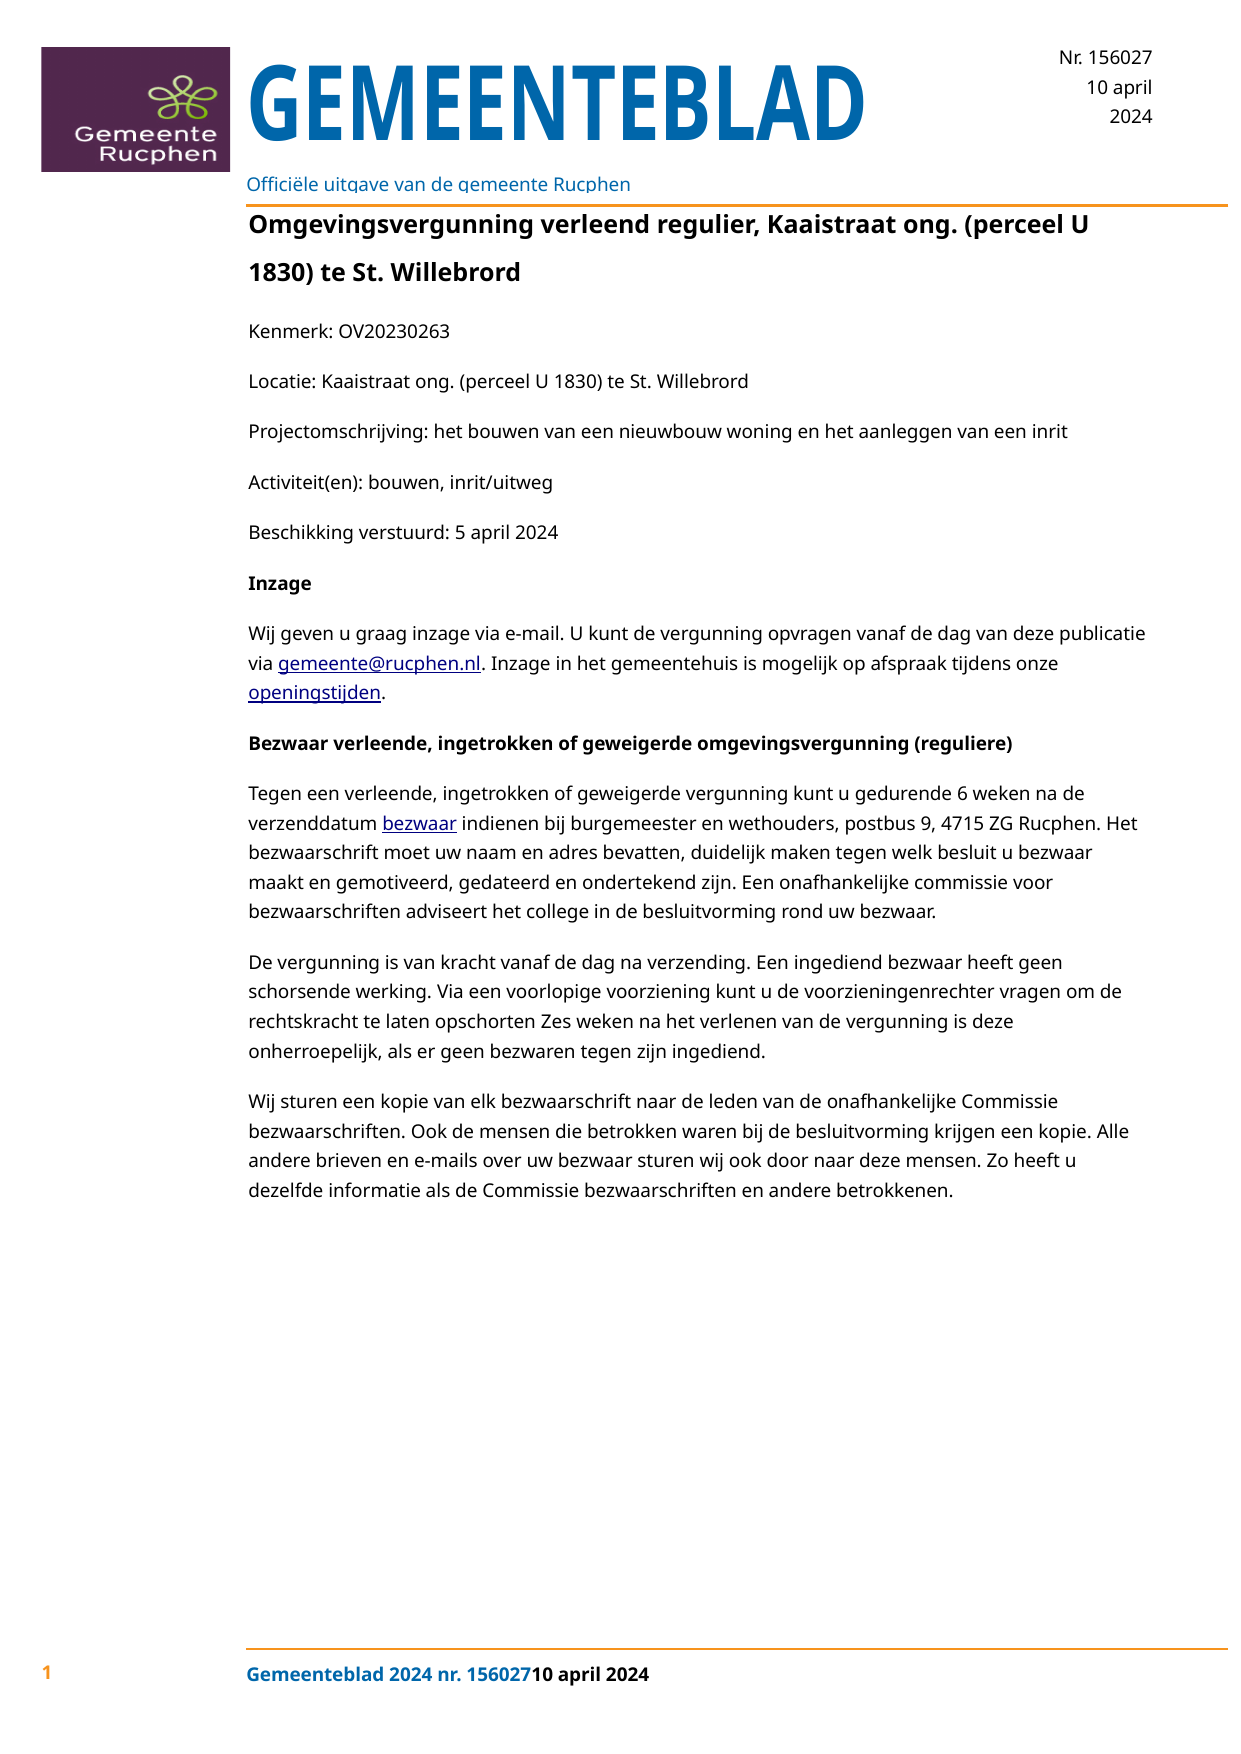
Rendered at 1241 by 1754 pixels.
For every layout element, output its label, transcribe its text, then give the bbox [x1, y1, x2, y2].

text Wij geven u graag inzage via e-mail. U kunt de vergunning opvragen vanaf de dag van deze publicatie via gemeente@rucphen.nl. Inzage in het gemeentehuis is mogelijk op afspraak tijdens onze openingstijden. [248, 620, 1152, 705]
text Locatie: Kaaistraat ong. (perceel U 1830) te St. Willebrord [248, 368, 1152, 394]
text Inzage [248, 570, 1152, 596]
text Wij sturen een kopie van elk bezwaarschrift naar de leden van de onafhankelijke Commissie bezwaarschriften. Ook de mensen die betrokken waren bij de besluitvorming krijgen een kopie. Alle andere brieven en e-mails over uw bezwaar sturen wij ook door naar deze mensen. Zo heeft u dezelfde informatie als de Commissie bezwaarschriften en andere betrokkenen. [248, 1088, 1152, 1203]
text Projectomschrijving: het bouwen van een nieuwbouw woning en het aanleggen van een inrit [248, 419, 1152, 444]
text Omgevingsvergunning verleend regulier, Kaaistraat ong. (perceel U 1830) te St. Willebrord [248, 207, 1152, 288]
text Beschikking verstuurd: 5 april 2024 [248, 519, 1152, 545]
picture [41, 47, 231, 172]
text Activiteit(en): bouwen, inrit/uitweg [248, 469, 1152, 495]
text Tegen een verleende, ingetrokken of geweigerde vergunning kunt u gedurende 6 weken na de verzenddatum bezwaar indienen bij burgemeester en wethouders, postbus 9, 4715 ZG Rucphen. Het bezwaarschrift moet uw naam en adres bevatten, duidelijk maken tegen welk besluit u bezwaar maakt en gemotiveerd, gedateerd en ondertekend zijn. Een onafhankelijke commissie voor bezwaarschriften adviseert het college in de besluitvorming rond uw bezwaar. [248, 780, 1152, 924]
text Bezwaar verleende, ingetrokken of geweigerde omgevingsvergunning (reguliere) [248, 730, 1152, 756]
text Kenmerk: OV20230263 [248, 318, 1152, 344]
text De vergunning is van kracht vanaf de dag na verzending. Een ingediend bezwaar heeft geen schorsende werking. Via een voorlopige voorziening kunt u de voorzieningenrechter vragen om de rechtskracht te laten opschorten Zes weken na het verlenen van de vergunning is deze onherroepelijk, als er geen bezwaren tegen zijn ingediend. [248, 949, 1152, 1064]
